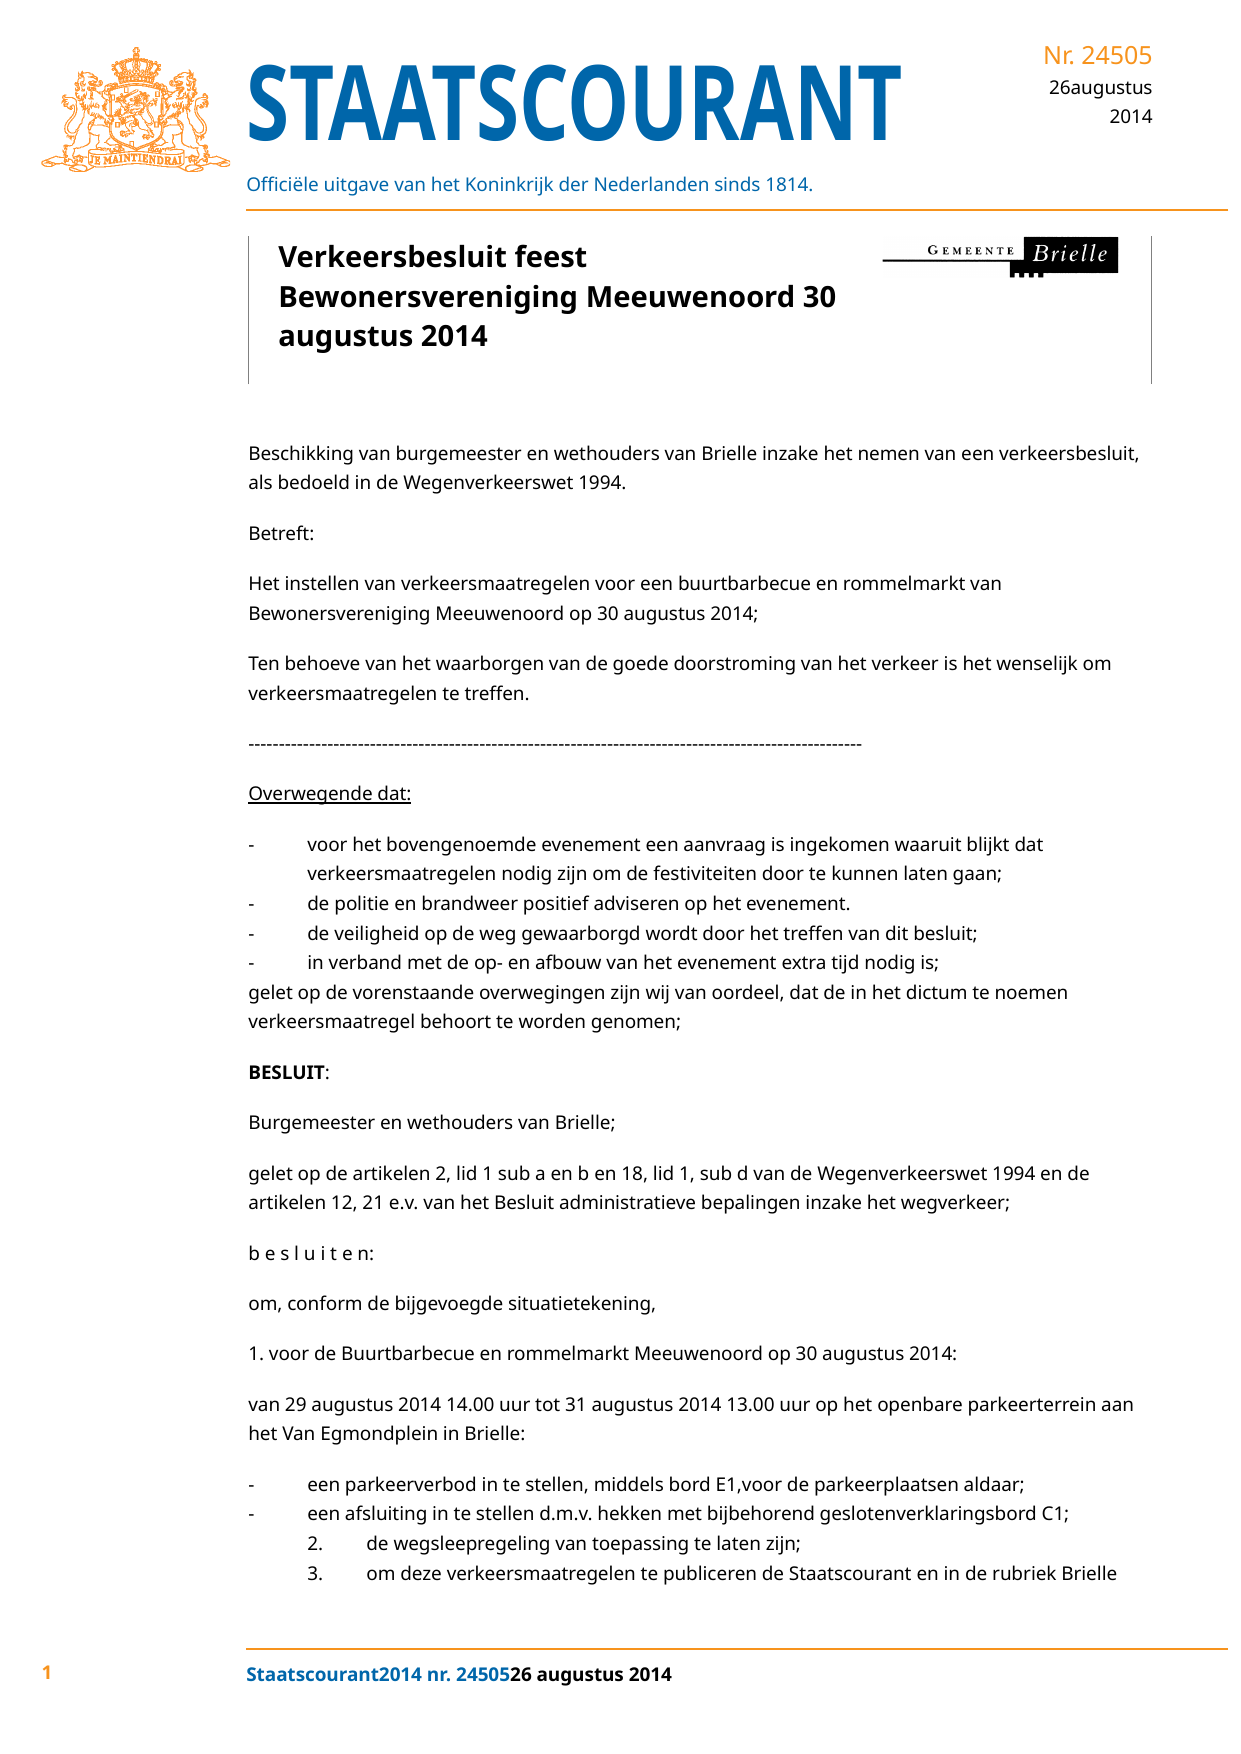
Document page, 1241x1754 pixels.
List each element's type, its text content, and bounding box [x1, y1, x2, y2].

text gelet op de artikelen 2, lid 1 sub a en b en 18, lid 1, sub d van de Wegenverkeerswet 1994 en de artikelen 12, 21 e.v. van het Besluit administratieve bepalingen inzake het wegverkeer; [248, 1160, 1152, 1215]
picture [882, 236, 1119, 278]
list de veiligheid op de weg gewaarborgd wordt door het treffen van dit besluit; [248, 920, 1152, 945]
table_header [850, 236, 1151, 384]
list de politie en brandweer positief adviseren op het evenement. [248, 890, 1152, 916]
list de wegsleepregeling van toepassing te laten zijn; [307, 1530, 1152, 1556]
text om, conform de bijgevoegde situatietekening, [248, 1290, 1152, 1316]
picture [41, 47, 231, 172]
text b e s l u i t e n: [248, 1240, 1152, 1265]
text 1. voor de Buurtbarbecue en rommelmarkt Meeuwenoord op 30 augustus 2014: [248, 1341, 1152, 1366]
text Ten behoeve van het waarborgen van de goede doorstroming van het verkeer is het wenselijk om verkeersmaatregelen te treffen. [248, 650, 1152, 705]
text ----------------------------------------------------------------------------------------------------- [248, 730, 1152, 756]
text Beschikking van burgemeester en wethouders van Brielle inzake het nemen van een verkeersbesluit, als bedoeld in de Wegenverkeerswet 1994. [248, 440, 1152, 495]
list om deze verkeersmaatregelen te publiceren de Staatscourant en in de rubriek Brielle [307, 1560, 1152, 1585]
text gelet op de vorenstaande overwegingen zijn wij van oordeel, dat de in het dictum te noemen verkeersmaatregel behoort te worden genomen; [248, 979, 1152, 1034]
list een parkeerverbod in te stellen, middels bord E1,voor de parkeerplaatsen aldaar; [248, 1471, 1152, 1497]
text BESLUIT: [248, 1059, 1152, 1084]
text Overwegende dat: [248, 781, 1152, 806]
list in verband met de op- en afbouw van het evenement extra tijd nodig is; [248, 949, 1152, 975]
text Betreft: [248, 520, 1152, 545]
list voor het bovengenoemde evenement een aanvraag is ingekomen waaruit blijkt dat verkeersmaatregelen nodig zijn om de festiviteiten door te kunnen laten gaan; [248, 831, 1152, 886]
text Het instellen van verkeersmaatregelen voor een buurtbarbecue en rommelmarkt van Bewonersvereniging Meeuwenoord op 30 augustus 2014; [248, 570, 1152, 625]
list een afsluiting in te stellen d.m.v. hekken met bijbehorend geslotenverklaringsbord C1; [248, 1501, 1152, 1526]
table_header Verkeersbesluit feest Bewonersvereniging Meeuwenoord 30 augustus 2014 [249, 236, 850, 384]
text van 29 augustus 2014 14.00 uur tot 31 augustus 2014 13.00 uur op het openbare parkeerterrein aan het Van Egmondplein in Brielle: [248, 1391, 1152, 1446]
text Burgemeester en wethouders van Brielle; [248, 1109, 1152, 1135]
